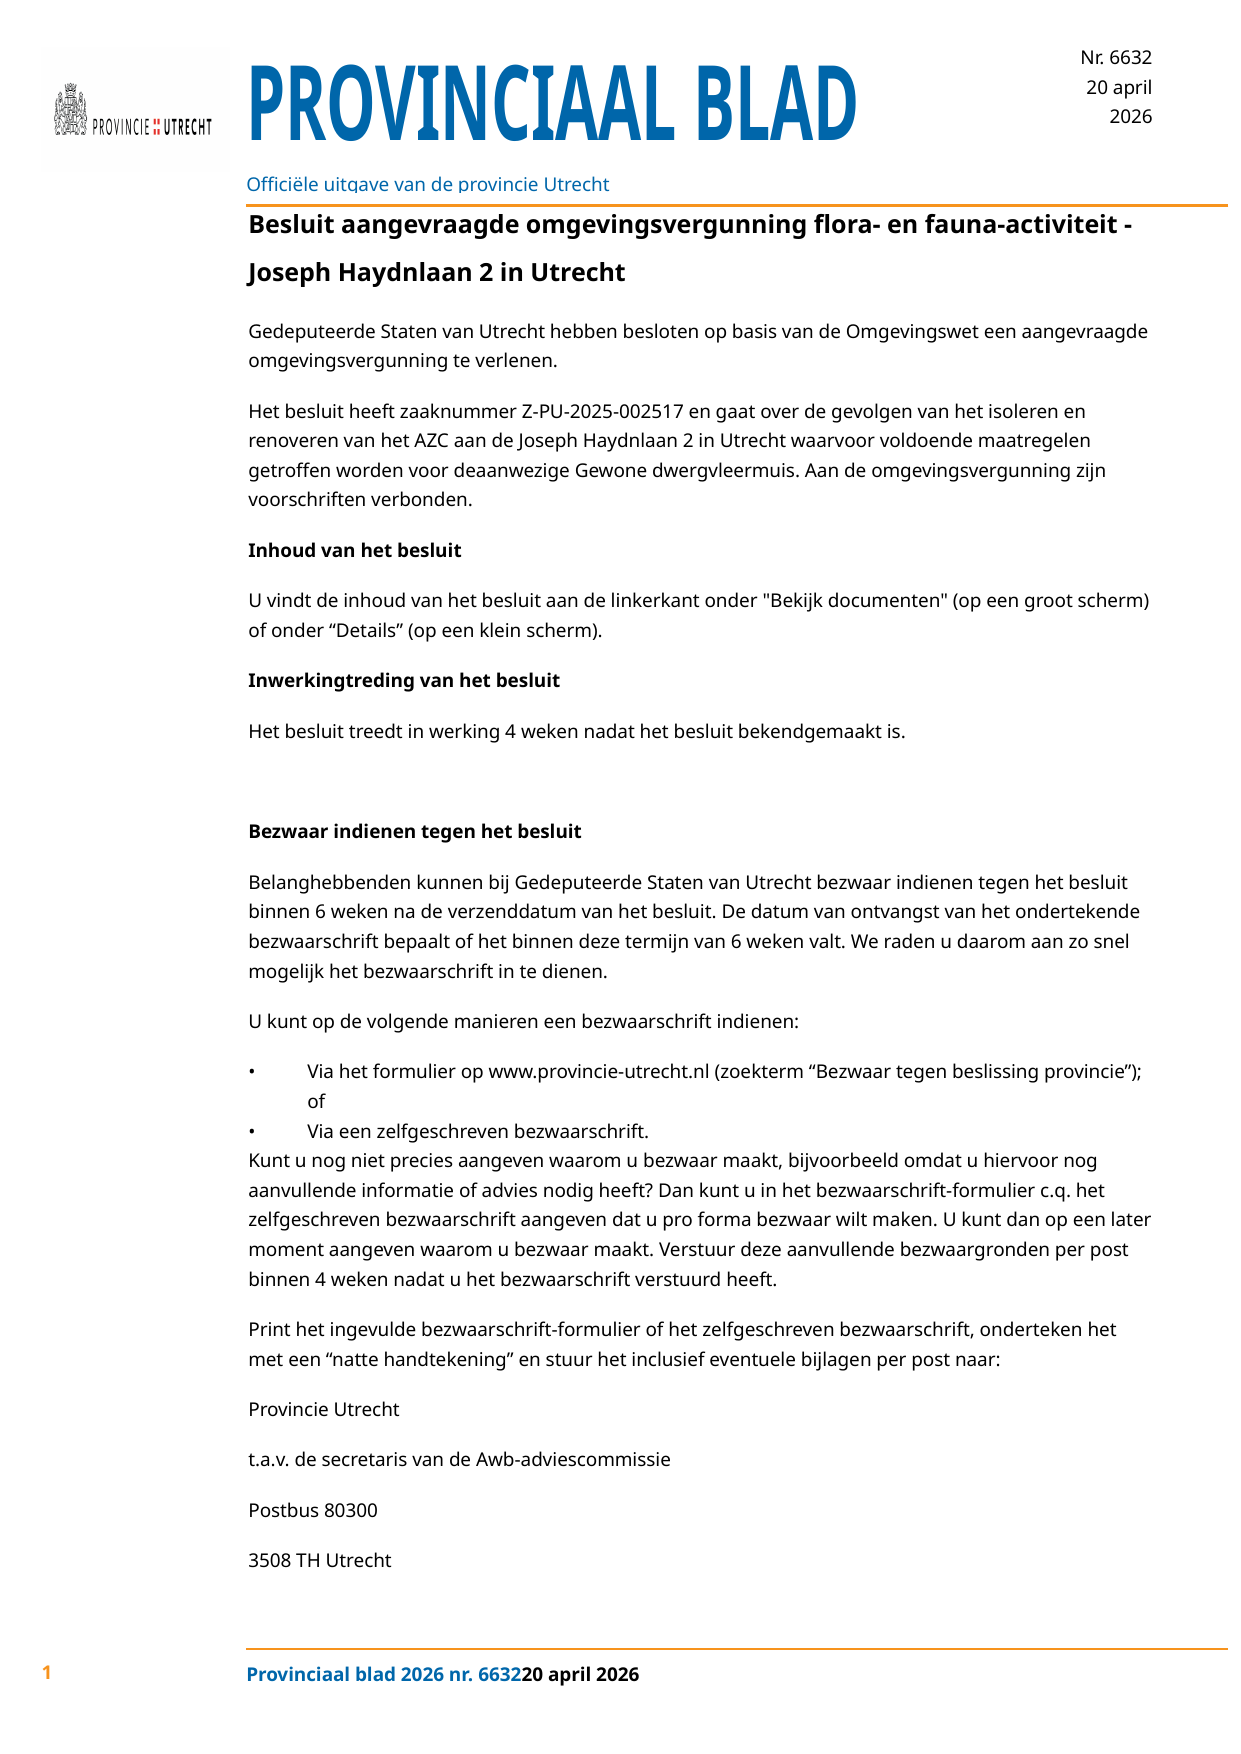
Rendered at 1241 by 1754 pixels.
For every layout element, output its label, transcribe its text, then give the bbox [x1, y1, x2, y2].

list Via het formulier op www.provincie-utrecht.nl (zoekterm “Bezwaar tegen beslissing provincie”); of [248, 1059, 1152, 1114]
text Inhoud van het besluit [248, 537, 1152, 563]
list Via een zelfgeschreven bezwaarschrift. [248, 1118, 1152, 1144]
picture [41, 47, 231, 172]
text Het besluit heeft zaaknummer Z-PU-2025-002517 en gaat over de gevolgen van het isoleren en renoveren van het AZC aan de Joseph Haydnlaan 2 in Utrecht waarvoor voldoende maatregelen getroffen worden voor deaanwezige Gewone dwergvleermuis. Aan de omgevingsvergunning zijn voorschriften verbonden. [248, 398, 1152, 512]
text Belanghebbenden kunnen bij Gedeputeerde Staten van Utrecht bezwaar indienen tegen het besluit binnen 6 weken na de verzenddatum van het besluit. De datum van ontvangst van het ondertekende bezwaarschrift bepaalt of het binnen deze termijn van 6 weken valt. We raden u daarom aan zo snel mogelijk het bezwaarschrift in te dienen. [248, 869, 1152, 984]
text Provincie Utrecht [248, 1396, 1152, 1422]
text Het besluit treedt in werking 4 weken nadat het besluit bekendgemaakt is. [248, 718, 1152, 744]
text Inwerkingtreding van het besluit [248, 667, 1152, 693]
text U kunt op de volgende manieren een bezwaarschrift indienen: [248, 1008, 1152, 1034]
text Kunt u nog niet precies aangeven waarom u bezwaar maakt, bijvoorbeeld omdat u hiervoor nog aanvullende informatie of advies nodig heeft? Dan kunt u in het bezwaarschrift-formulier c.q. het zelfgeschreven bezwaarschrift aangeven dat u pro forma bezwaar wilt maken. U kunt dan op een later moment aangeven waarom u bezwaar maakt. Verstuur deze aanvullende bezwaargronden per post binnen 4 weken nadat u het bezwaarschrift verstuurd heeft. [248, 1147, 1152, 1292]
text Bezwaar indienen tegen het besluit [248, 819, 1152, 844]
text t.a.v. de secretaris van de Awb-adviescommissie [248, 1447, 1152, 1472]
text 3508 TH Utrecht [248, 1547, 1152, 1573]
text Besluit aangevraagde omgevingsvergunning flora- en fauna-activiteit - Joseph Haydnlaan 2 in Utrecht [248, 207, 1152, 288]
text Print het ingevulde bezwaarschrift-formulier of het zelfgeschreven bezwaarschrift, onderteken het met een “natte handtekening” en stuur het inclusief eventuele bijlagen per post naar: [248, 1316, 1152, 1372]
text Gedeputeerde Staten van Utrecht hebben besloten op basis van de Omgevingswet een aangevraagde omgevingsvergunning te verlenen. [248, 318, 1152, 373]
text U vindt de inhoud van het besluit aan de linkerkant onder "Bekijk documenten" (op een groot scherm) of onder “Details” (op een klein scherm). [248, 587, 1152, 643]
text Postbus 80300 [248, 1497, 1152, 1523]
